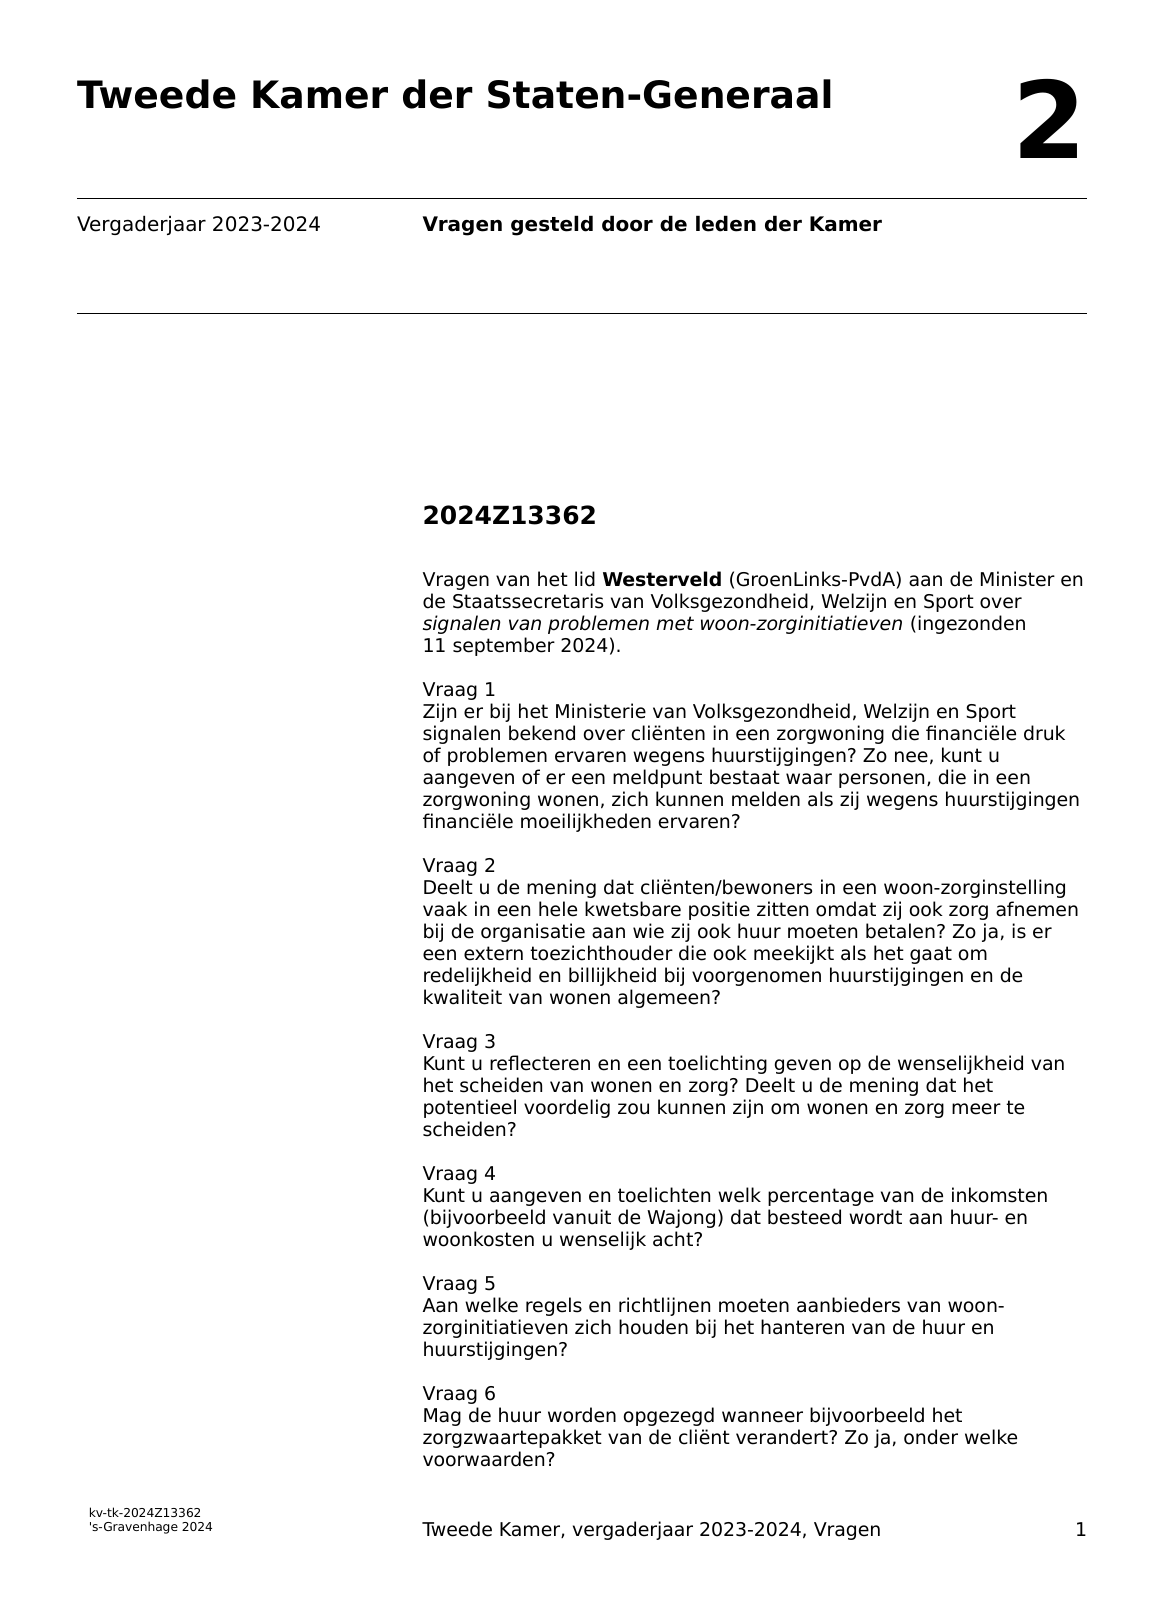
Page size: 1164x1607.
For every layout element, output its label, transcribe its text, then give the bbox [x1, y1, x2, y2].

table_cell Vragen gesteld door de leden der Kamer [422, 199, 1087, 313]
text Vraag 2 [422, 855, 1087, 877]
text Vraag 4 [422, 1163, 1087, 1185]
text Vraag 6 [422, 1383, 1087, 1405]
text Vraag 3 [422, 1031, 1087, 1053]
table_header Tweede Kamer der Staten-Generaal [77, 59, 886, 198]
text Vragen van het lid Westerveld (GroenLinks-PvdA) aan de Minister en de Staatssecretaris van Volksgezondheid, Welzijn en Sport over signalen van problemen met woon-zorginitiatieven (ingezonden 11 september 2024). [422, 569, 1087, 657]
text Vraag 5 [422, 1273, 1087, 1295]
text kv-tk-2024Z13362 [88, 1506, 323, 1520]
text 's-Gravenhage 2024 [88, 1520, 323, 1534]
table_header 2 [886, 59, 1087, 198]
text Kunt u aangeven en toelichten welk percentage van de inkomsten (bijvoorbeeld vanuit de Wajong) dat besteed wordt aan huur- en woonkosten u wenselijk acht? [422, 1185, 1087, 1251]
table_cell Vergaderjaar 2023-2024 [77, 199, 422, 313]
text Vraag 1 [422, 679, 1087, 701]
text Kunt u reflecteren en een toelichting geven op de wenselijkheid van het scheiden van wonen en zorg? Deelt u de mening dat het potentieel voordelig zou kunnen zijn om wonen en zorg meer te scheiden? [422, 1053, 1087, 1141]
text 2024Z13362 [422, 501, 1087, 531]
text Mag de huur worden opgezegd wanneer bijvoorbeeld het zorgzwaartepakket van de cliënt verandert? Zo ja, onder welke voorwaarden? [422, 1405, 1087, 1471]
text Zijn er bij het Ministerie van Volksgezondheid, Welzijn en Sport signalen bekend over cliënten in een zorgwoning die financiële druk of problemen ervaren wegens huurstijgingen? Zo nee, kunt u aangeven of er een meldpunt bestaat waar personen, die in een zorgwoning wonen, zich kunnen melden als zij wegens huurstijgingen financiële moeilijkheden ervaren? [422, 701, 1087, 833]
text Aan welke regels en richtlijnen moeten aanbieders van woon-zorginitiatieven zich houden bij het hanteren van de huur en huurstijgingen? [422, 1295, 1087, 1361]
text Deelt u de mening dat cliënten/bewoners in een woon-zorginstelling vaak in een hele kwetsbare positie zitten omdat zij ook zorg afnemen bij de organisatie aan wie zij ook huur moeten betalen? Zo ja, is er een extern toezichthouder die ook meekijkt als het gaat om redelijkheid en billijkheid bij voorgenomen huurstijgingen en de kwaliteit van wonen algemeen? [422, 877, 1087, 1009]
